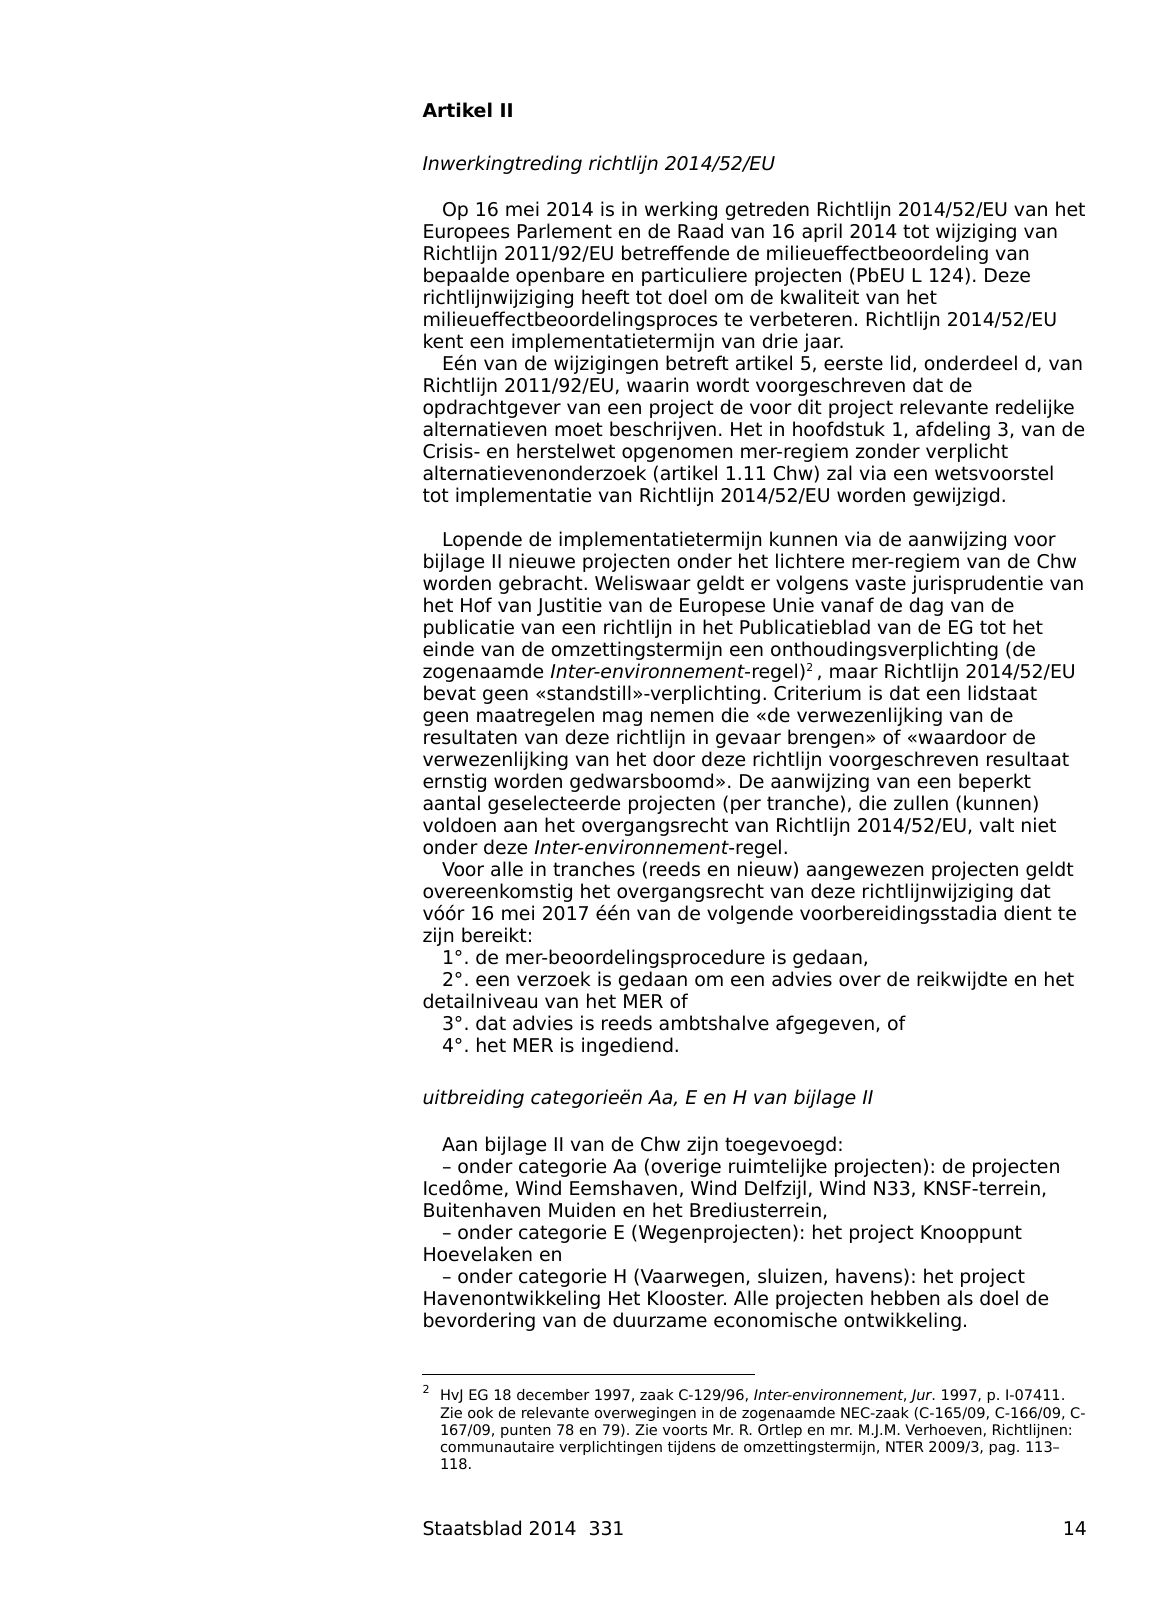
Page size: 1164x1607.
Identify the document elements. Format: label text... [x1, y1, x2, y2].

text – onder categorie Aa (overige ruimtelijke projecten): de projecten Icedôme, Wind Eemshaven, Wind Delfzijl, Wind N33, KNSF-terrein, Buitenhaven Muiden en het Brediusterrein, [422, 1156, 1087, 1222]
text HvJ EG 18 december 1997, zaak C-129/96, Inter-environnement, Jur. 1997, p. I-07411. Zie ook de relevante overwegingen in de zogenaamde NEC-zaak (C-165/09, C-166/09, C-167/09, punten 78 en 79). Zie voorts Mr. R. Ortlep en mr. M.J.M. Verhoeven, Richtlijnen: communautaire verplichtingen tijdens de omzettingstermijn, NTER 2009/3, pag. 113–118. [422, 1383, 1087, 1473]
text Op 16 mei 2014 is in werking getreden Richtlijn 2014/52/EU van het Europees Parlement en de Raad van 16 april 2014 tot wijziging van Richtlijn 2011/92/EU betreffende de milieueffectbeoordeling van bepaalde openbare en particuliere projecten (PbEU L 124). Deze richtlijnwijziging heeft tot doel om de kwaliteit van het milieueffectbeoordelingsproces te verbeteren. Richtlijn 2014/52/EU kent een implementatietermijn van drie jaar. [422, 199, 1087, 353]
text Eén van de wijzigingen betreft artikel 5, eerste lid, onderdeel d, van Richtlijn 2011/92/EU, waarin wordt voorgeschreven dat de opdrachtgever van een project de voor dit project relevante redelijke alternatieven moet beschrijven. Het in hoofdstuk 1, afdeling 3, van de Crisis- en herstelwet opgenomen mer-regiem zonder verplicht alternatievenonderzoek (artikel 1.11 Chw) zal via een wetsvoorstel tot implementatie van Richtlijn 2014/52/EU worden gewijzigd. [422, 353, 1087, 507]
text 4°. het MER is ingediend. [422, 1035, 1087, 1057]
text – onder categorie H (Vaarwegen, sluizen, havens): het project Havenontwikkeling Het Klooster. Alle projecten hebben als doel de bevordering van de duurzame economische ontwikkeling. [422, 1266, 1087, 1332]
subtitle Inwerkingtreding richtlijn 2014/52/EU [422, 152, 1087, 174]
text 3°. dat advies is reeds ambtshalve afgegeven, of [422, 1013, 1087, 1035]
subtitle Artikel II [422, 100, 1087, 122]
text 1°. de mer-beoordelingsprocedure is gedaan, [422, 947, 1087, 969]
text 2°. een verzoek is gedaan om een advies over de reikwijdte en het detailniveau van het MER of [422, 969, 1087, 1013]
text – onder categorie E (Wegenprojecten): het project Knooppunt Hoevelaken en [422, 1222, 1087, 1266]
text Voor alle in tranches (reeds en nieuw) aangewezen projecten geldt overeenkomstig het overgangsrecht van deze richtlijnwijziging dat vóór 16 mei 2017 één van de volgende voorbereidingsstadia dient te zijn bereikt: [422, 859, 1087, 947]
text Lopende de implementatietermijn kunnen via de aanwijzing voor bijlage II nieuwe projecten onder het lichtere mer-regiem van de Chw worden gebracht. Weliswaar geldt er volgens vaste jurisprudentie van het Hof van Justitie van de Europese Unie vanaf de dag van de publicatie van een richtlijn in het Publicatieblad van de EG tot het einde van de omzettingstermijn een onthoudingsverplichting (de zogenaamde Inter-environnement-regel), maar Richtlijn 2014/52/EU bevat geen «standstill»-verplichting. Criterium is dat een lidstaat geen maatregelen mag nemen die «de verwezenlijking van de resultaten van deze richtlijn in gevaar brengen» of «waardoor de verwezenlijking van het door deze richtlijn voorgeschreven resultaat ernstig worden gedwarsboomd». De aanwijzing van een beperkt aantal geselecteerde projecten (per tranche), die zullen (kunnen) voldoen aan het overgangsrecht van Richtlijn 2014/52/EU, valt niet onder deze Inter-environnement-regel. [422, 529, 1087, 859]
text Aan bijlage II van de Chw zijn toegevoegd: [422, 1134, 1087, 1156]
subtitle uitbreiding categorieën Aa, E en H van bijlage II [422, 1087, 1087, 1109]
